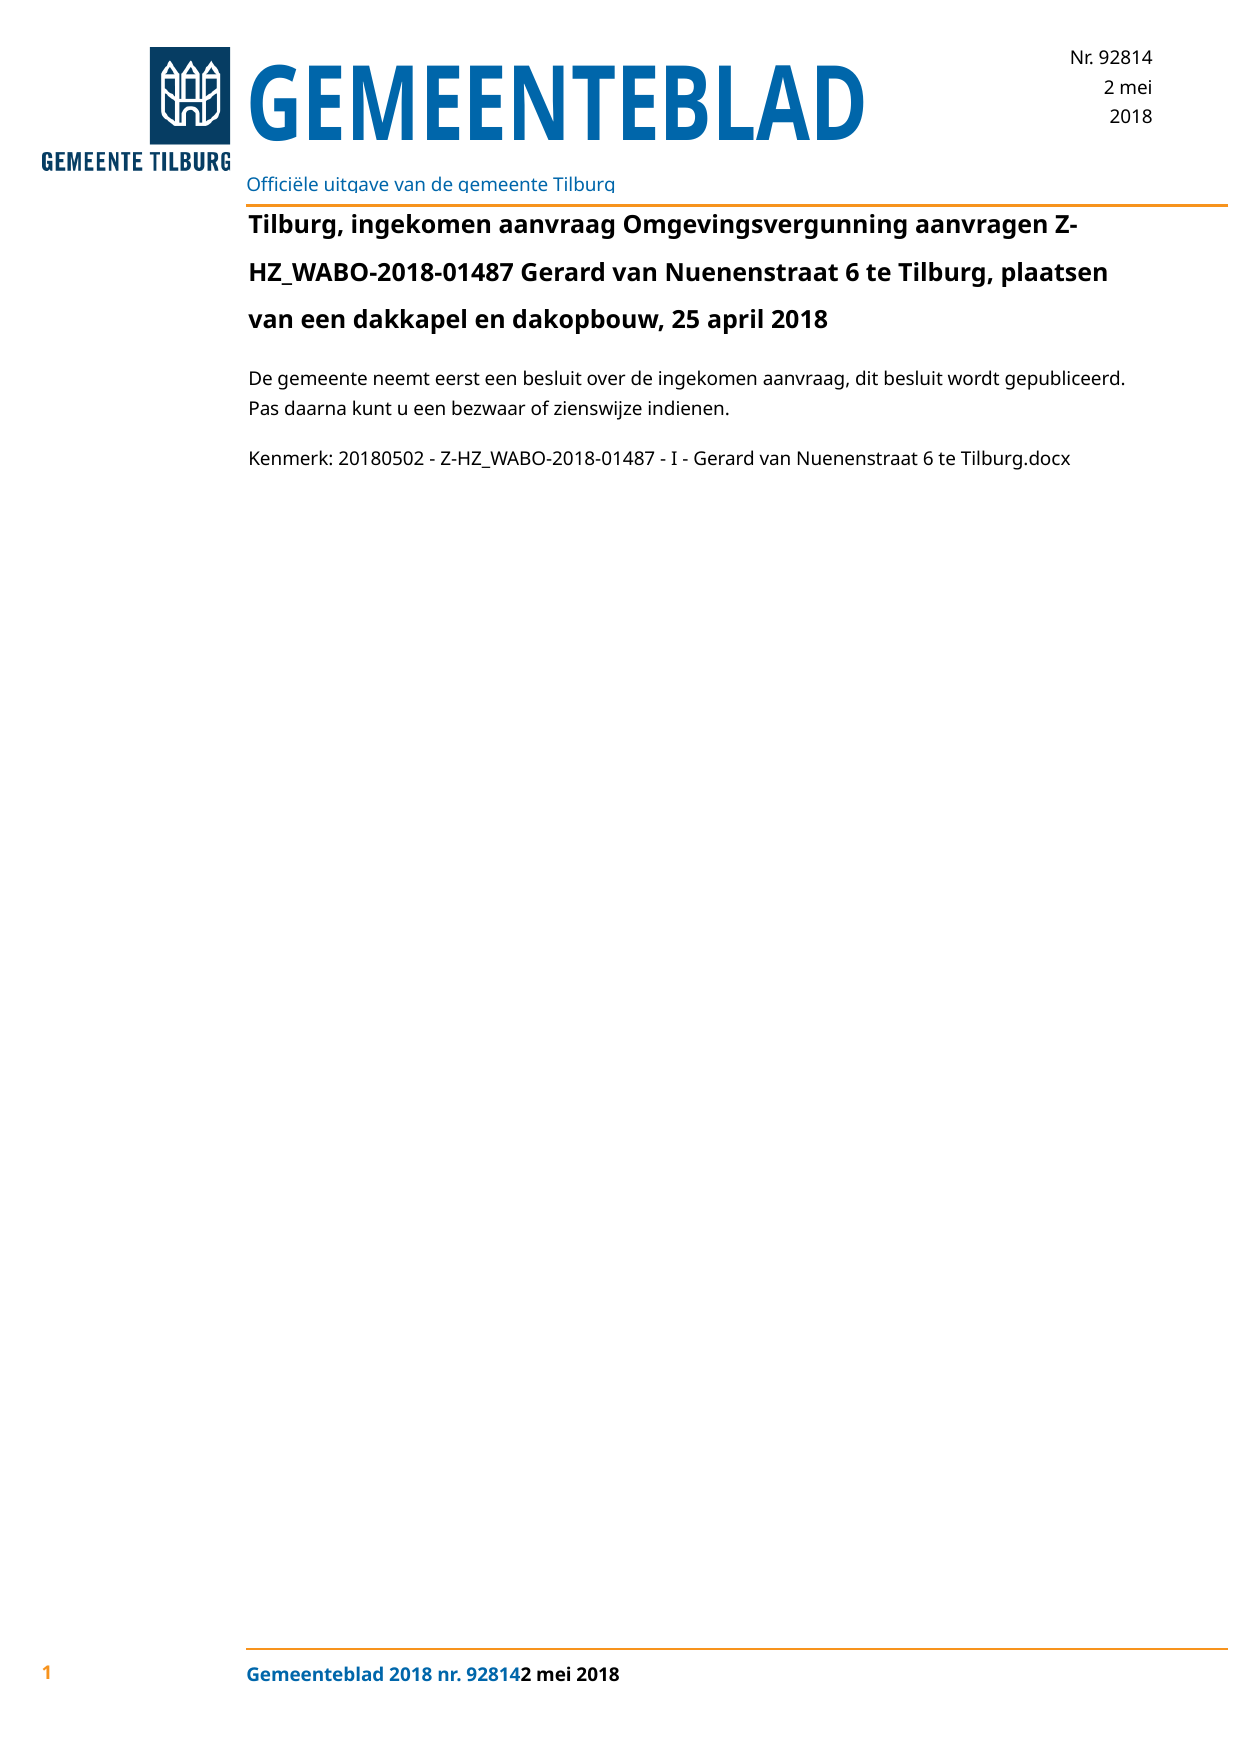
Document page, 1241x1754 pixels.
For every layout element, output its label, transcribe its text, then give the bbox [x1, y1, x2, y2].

text Kenmerk: 20180502 - Z-HZ_WABO-2018-01487 - I - Gerard van Nuenenstraat 6 te Tilburg.docx [248, 446, 1152, 471]
picture [41, 47, 231, 172]
text De gemeente neemt eerst een besluit over de ingekomen aanvraag, dit besluit wordt gepubliceerd. Pas daarna kunt u een bezwaar of zienswijze indienen. [248, 366, 1152, 421]
text Tilburg, ingekomen aanvraag Omgevingsvergunning aanvragen Z-HZ_WABO-2018-01487 Gerard van Nuenenstraat 6 te Tilburg, plaatsen van een dakkapel en dakopbouw, 25 april 2018 [248, 207, 1152, 336]
